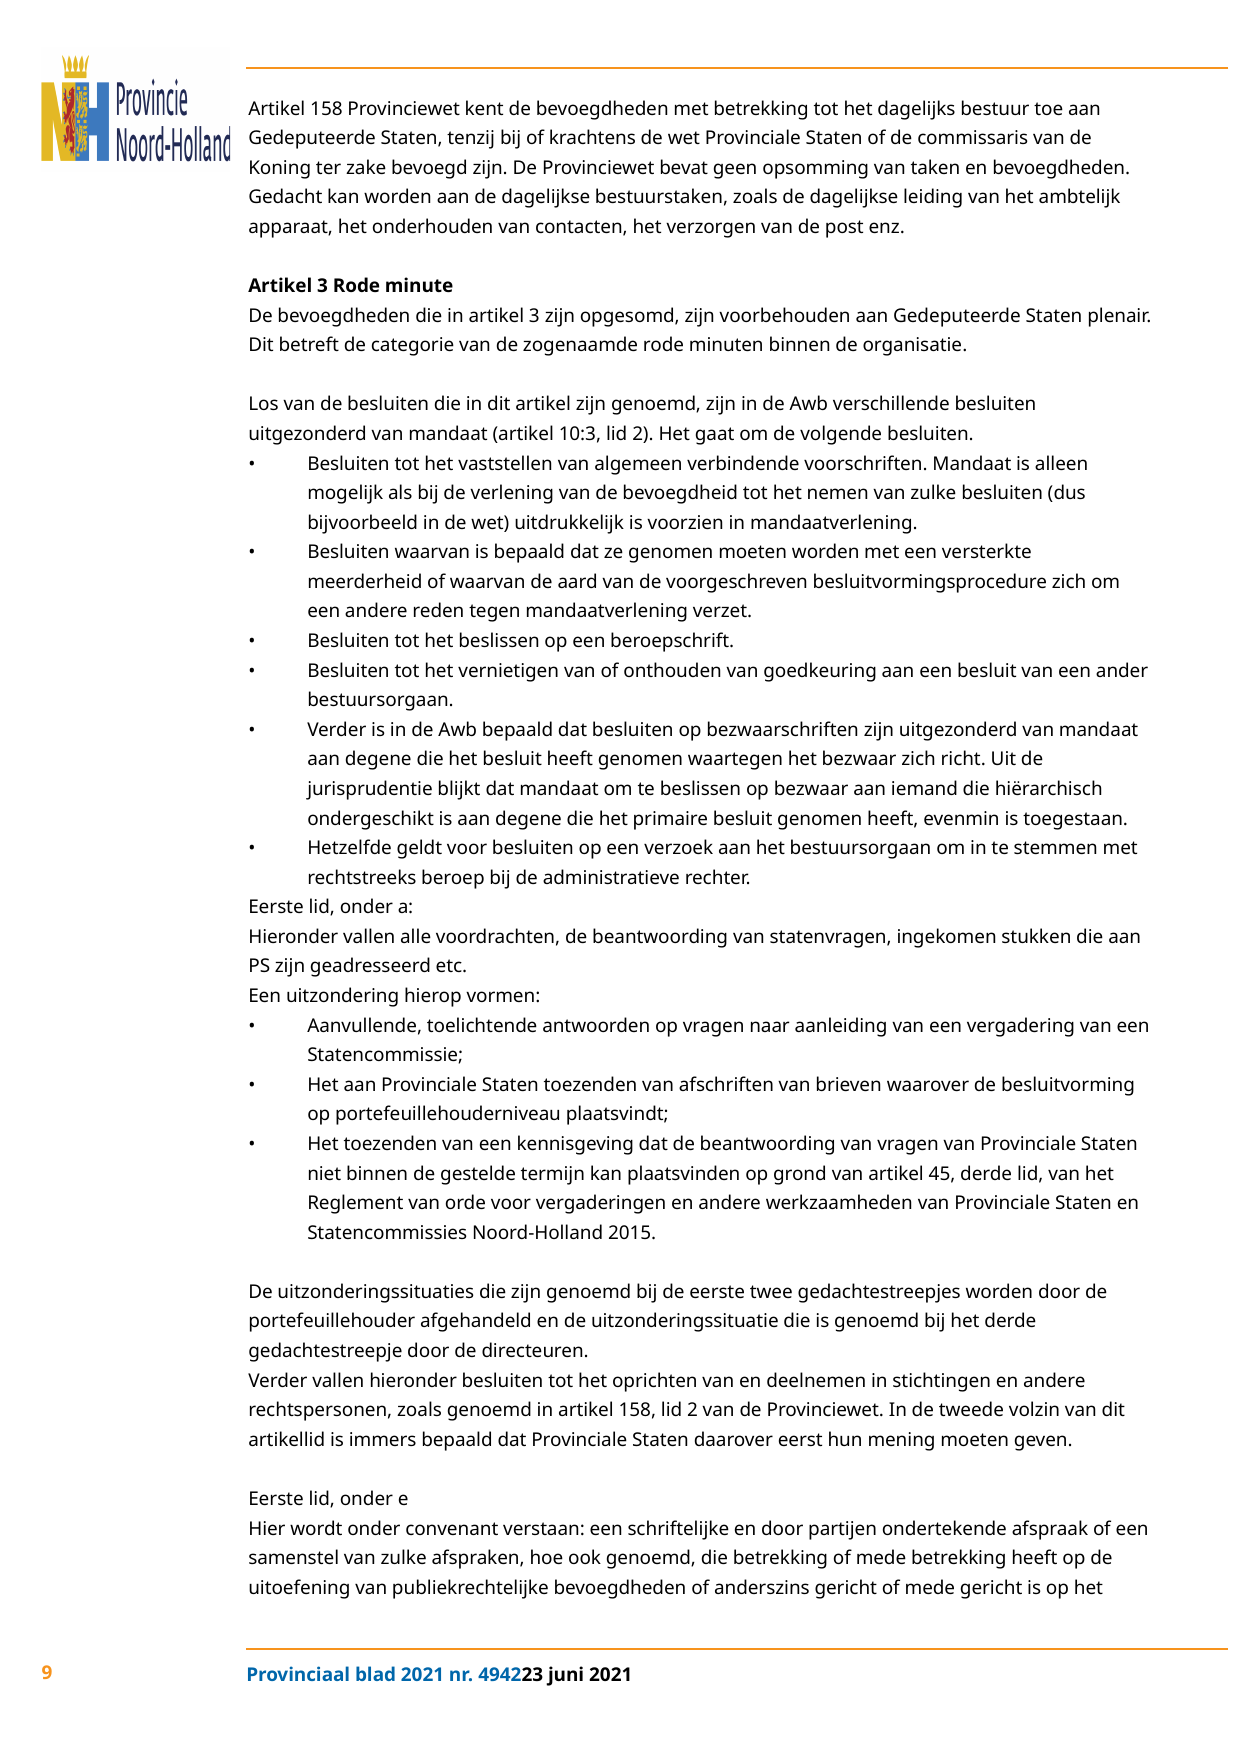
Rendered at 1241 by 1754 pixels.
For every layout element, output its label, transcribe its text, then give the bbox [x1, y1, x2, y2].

text Een uitzondering hierop vormen: [248, 982, 1152, 1008]
list Besluiten waarvan is bepaald dat ze genomen moeten worden met een versterkte meerderheid of waarvan de aard van de voorgeschreven besluitvormingsprocedure zich om een andere reden tegen mandaatverlening verzet. [248, 538, 1152, 623]
list Het toezenden van een kennisgeving dat de beantwoording van vragen van Provinciale Staten niet binnen de gestelde termijn kan plaatsvinden op grond van artikel 45, derde lid, van het Reglement van orde voor vergaderingen en andere werkzaamheden van Provinciale Staten en Statencommissies Noord-Holland 2015. [248, 1130, 1152, 1245]
list Besluiten tot het vaststellen van algemeen verbindende voorschriften. Mandaat is alleen mogelijk als bij de verlening van de bevoegdheid tot het nemen van zulke besluiten (dus bijvoorbeeld in de wet) uitdrukkelijk is voorzien in mandaatverlening. [248, 450, 1152, 535]
text Artikel 158 Provinciewet kent de bevoegdheden met betrekking tot het dagelijks bestuur toe aan Gedeputeerde Staten, tenzij bij of krachtens de wet Provinciale Staten of de commissaris van de Koning ter zake bevoegd zijn. De Provinciewet bevat geen opsomming van taken en bevoegdheden. Gedacht kan worden aan de dagelijkse bestuurstaken, zoals de dagelijkse leiding van het ambtelijk apparaat, het onderhouden van contacten, het verzorgen van de post enz. [248, 95, 1152, 239]
text Eerste lid, onder e [248, 1485, 1152, 1511]
text Hieronder vallen alle voordrachten, de beantwoording van statenvragen, ingekomen stukken die aan PS zijn geadresseerd etc. [248, 923, 1152, 978]
text Hier wordt onder convenant verstaan: een schriftelijke en door partijen ondertekende afspraak of een samenstel van zulke afspraken, hoe ook genoemd, die betrekking of mede betrekking heeft op de uitoefening van publiekrechtelijke bevoegdheden of anderszins gericht of mede gericht is op het [248, 1515, 1152, 1600]
list Verder is in de Awb bepaald dat besluiten op bezwaarschriften zijn uitgezonderd van mandaat aan degene die het besluit heeft genomen waartegen het bezwaar zich richt. Uit de jurisprudentie blijkt dat mandaat om te beslissen op bezwaar aan iemand die hiërarchisch ondergeschikt is aan degene die het primaire besluit genomen heeft, evenmin is toegestaan. [248, 716, 1152, 831]
text Artikel 3 Rode minute [248, 272, 1152, 298]
text Los van de besluiten die in dit artikel zijn genoemd, zijn in de Awb verschillende besluiten uitgezonderd van mandaat (artikel 10:3, lid 2). Het gaat om de volgende besluiten. [248, 391, 1152, 446]
list Het aan Provinciale Staten toezenden van afschriften van brieven waarover de besluitvorming op portefeuillehouderniveau plaatsvindt; [248, 1071, 1152, 1126]
text De uitzonderingssituaties die zijn genoemd bij de eerste twee gedachtestreepjes worden door de portefeuillehouder afgehandeld en de uitzonderingssituatie die is genoemd bij het derde gedachtestreepje door de directeuren. [248, 1278, 1152, 1363]
list Besluiten tot het vernietigen van of onthouden van goedkeuring aan een besluit van een ander bestuursorgaan. [248, 657, 1152, 712]
list Hetzelfde geldt voor besluiten op een verzoek aan het bestuursorgaan om in te stemmen met rechtstreeks beroep bij de administratieve rechter. [248, 834, 1152, 890]
list Besluiten tot het beslissen op een beroepschrift. [248, 627, 1152, 653]
text Eerste lid, onder a: [248, 893, 1152, 919]
text Verder vallen hieronder besluiten tot het oprichten van en deelnemen in stichtingen en andere rechtspersonen, zoals genoemd in artikel 158, lid 2 van de Provinciewet. In de tweede volzin van dit artikellid is immers bepaald dat Provinciale Staten daarover eerst hun mening moeten geven. [248, 1367, 1152, 1452]
picture [41, 47, 231, 172]
list Aanvullende, toelichtende antwoorden op vragen naar aanleiding van een vergadering van een Statencommissie; [248, 1012, 1152, 1067]
text De bevoegdheden die in artikel 3 zijn opgesomd, zijn voorbehouden aan Gedeputeerde Staten plenair. Dit betreft de categorie van de zogenaamde rode minuten binnen de organisatie. [248, 302, 1152, 357]
